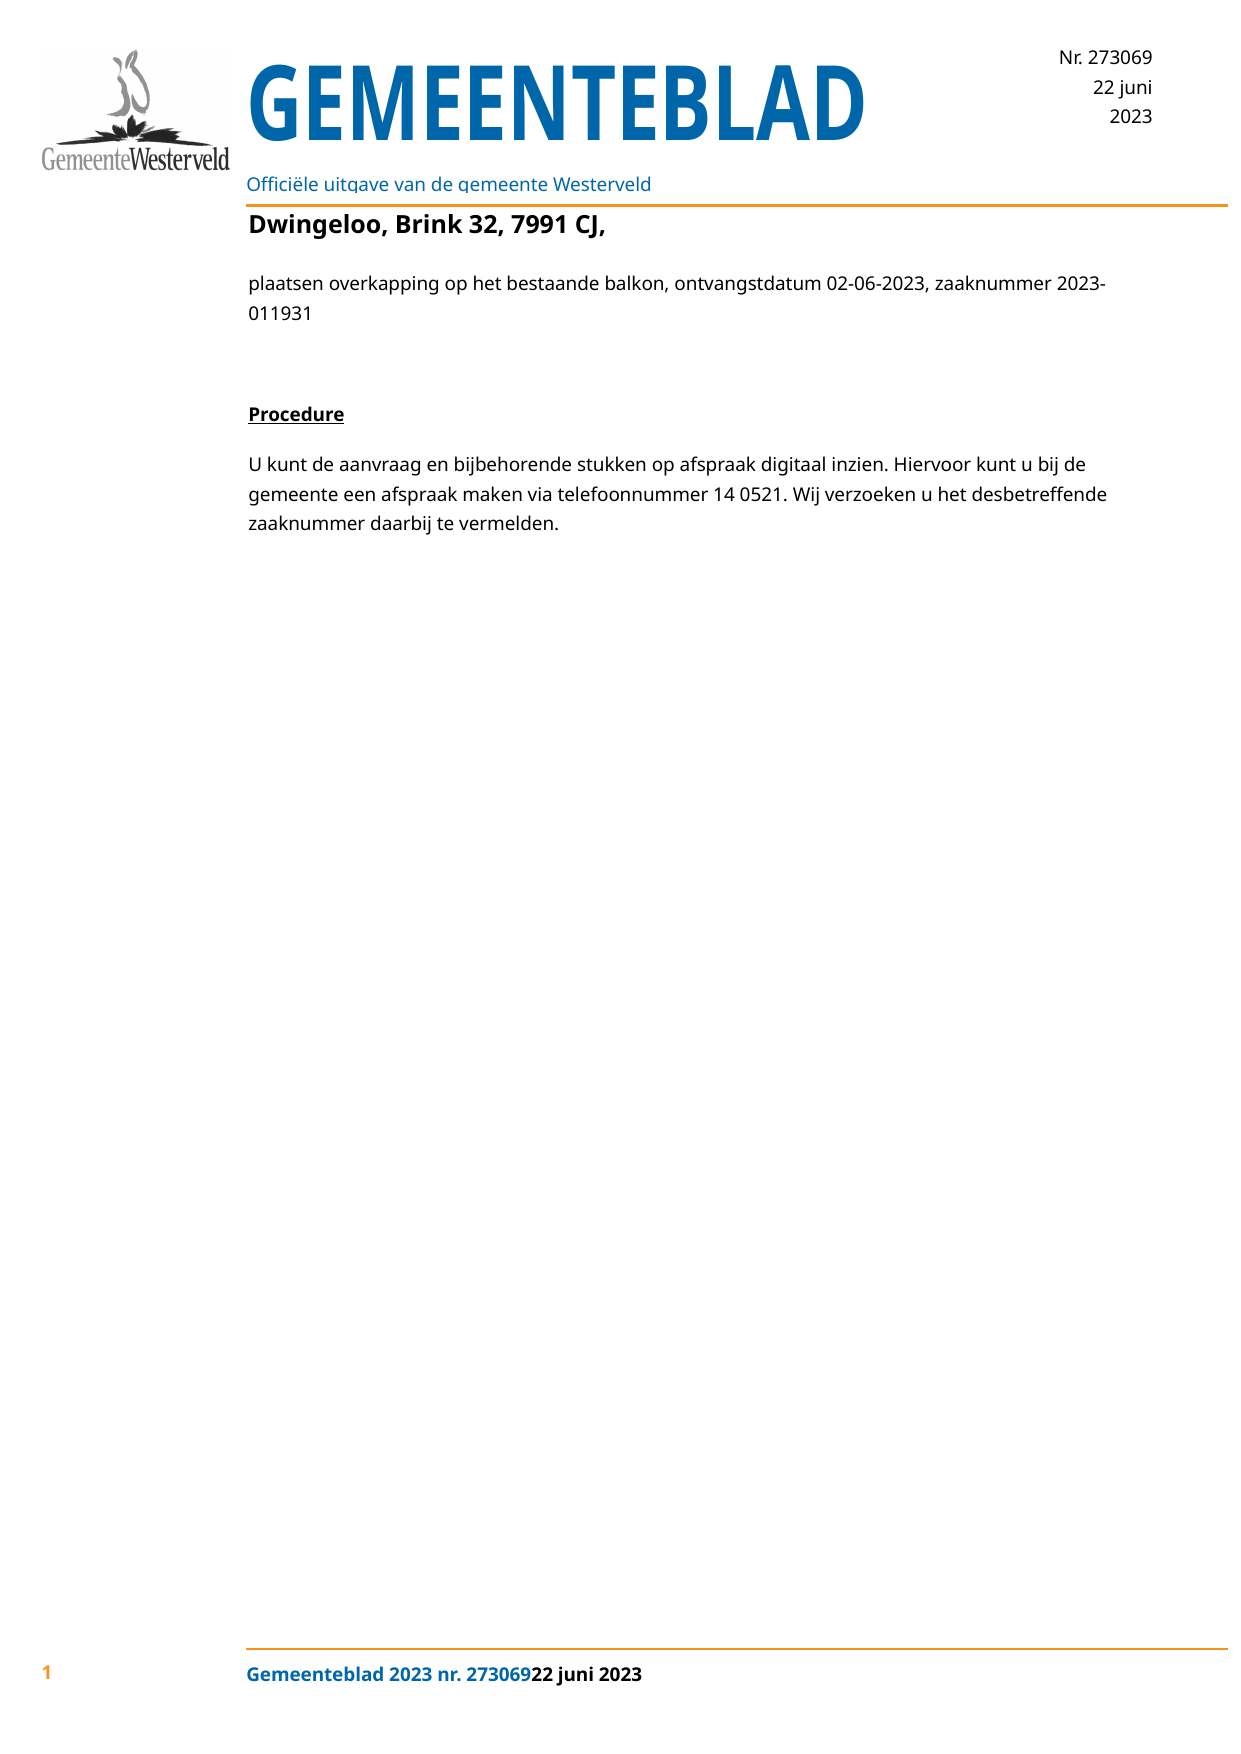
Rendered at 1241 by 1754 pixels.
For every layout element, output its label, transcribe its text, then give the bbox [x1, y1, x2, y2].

text U kunt de aanvraag en bijbehorende stukken op afspraak digitaal inzien. Hiervoor kunt u bij de gemeente een afspraak maken via telefoonnummer 14 0521. Wij verzoeken u het desbetreffende zaaknummer daarbij te vermelden. [248, 451, 1152, 536]
text Dwingeloo, Brink 32, 7991 CJ, [248, 207, 1152, 241]
text plaatsen overkapping op het bestaande balkon, ontvangstdatum 02-06-2023, zaaknummer 2023-011931 [248, 270, 1152, 326]
text Procedure [248, 401, 1152, 426]
picture [41, 47, 231, 172]
